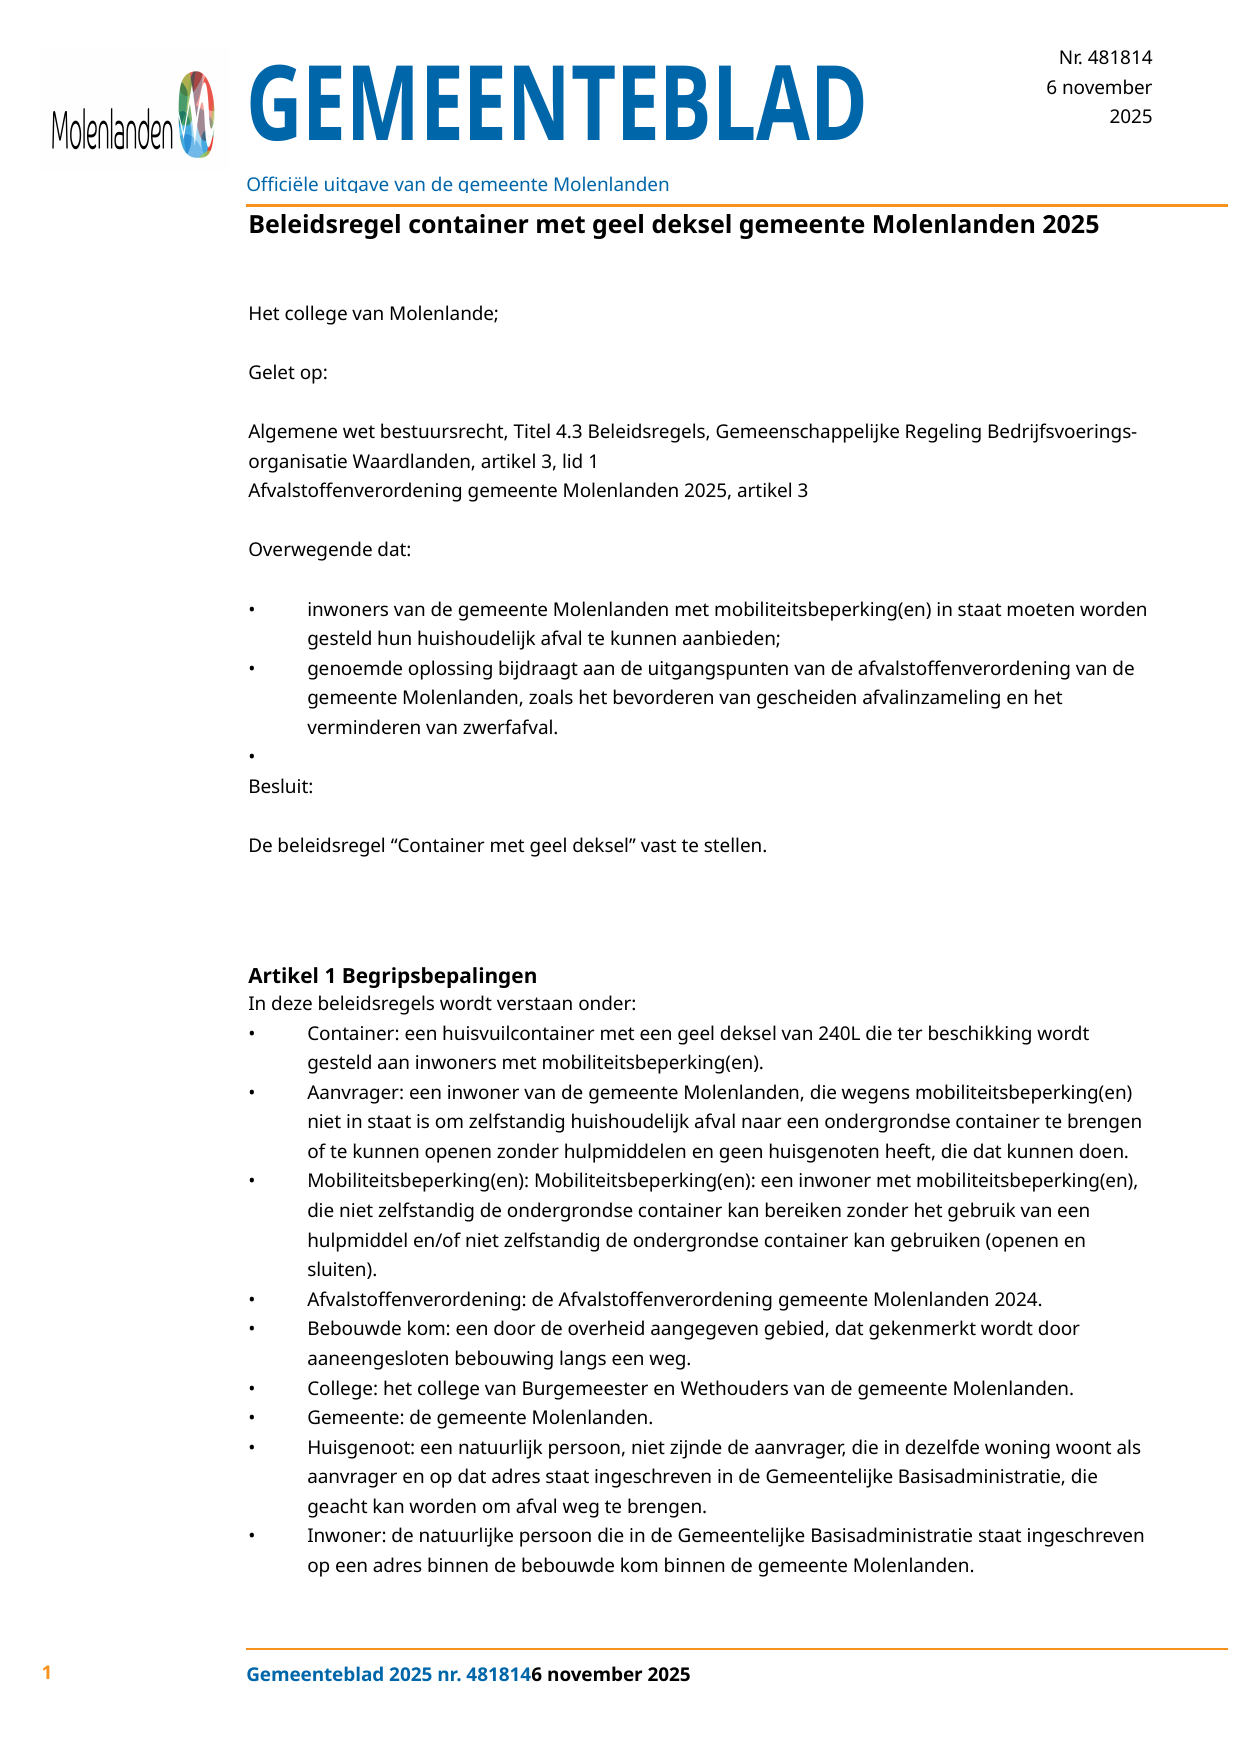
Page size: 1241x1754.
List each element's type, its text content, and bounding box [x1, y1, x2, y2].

text Gelet op: [248, 359, 1152, 385]
text Besluit: [248, 773, 1152, 799]
list Aanvrager: een inwoner van de gemeente Molenlanden, die wegens mobiliteitsbeperking(en) niet in staat is om zelfstandig huishoudelijk afval naar een ondergrondse container te brengen of te kunnen openen zonder hulpmiddelen en geen huisgenoten heeft, die dat kunnen doen. [248, 1079, 1152, 1164]
list Afvalstoffenverordening: de Afvalstoffenverordening gemeente Molenlanden 2024. [248, 1286, 1152, 1312]
text Algemene wet bestuursrecht, Titel 4.3 Beleidsregels, Gemeenschappelijke Regeling Bedrijfsvoerings- organisatie Waardlanden, artikel 3, lid 1 [248, 418, 1152, 473]
picture [41, 47, 231, 172]
list Bebouwde kom: een door de overheid aangegeven gebied, dat gekenmerkt wordt door aaneengesloten bebouwing langs een weg. [248, 1316, 1152, 1371]
text De beleidsregel “Container met geel deksel” vast te stellen. [248, 832, 1152, 858]
text Overwegende dat: [248, 537, 1152, 562]
list Container: een huisvuilcontainer met een geel deksel van 240L die ter beschikking wordt gesteld aan inwoners met mobiliteitsbeperking(en). [248, 1020, 1152, 1075]
text Beleidsregel container met geel deksel gemeente Molenlanden 2025 [248, 207, 1152, 241]
list Huisgenoot: een natuurlijk persoon, niet zijnde de aanvrager, die in dezelfde woning woont als aanvrager en op dat adres staat ingeschreven in de Gemeentelijke Basisadministratie, die geacht kan worden om afval weg te brengen. [248, 1434, 1152, 1519]
text Het college van Molenlande; [248, 300, 1152, 326]
list genoemde oplossing bijdraagt aan de uitgangspunten van de afvalstoffenverordening van de gemeente Molenlanden, zoals het bevorderen van gescheiden afvalinzameling en het verminderen van zwerfafval. [248, 655, 1152, 740]
list College: het college van Burgemeester en Wethouders van de gemeente Molenlanden. [248, 1375, 1152, 1400]
list Inwoner: de natuurlijke persoon die in de Gemeentelijke Basisadministratie staat ingeschreven op een adres binnen de bebouwde kom binnen de gemeente Molenlanden. [248, 1523, 1152, 1578]
list inwoners van de gemeente Molenlanden met mobiliteitsbeperking(en) in staat moeten worden gesteld hun huishoudelijk afval te kunnen aanbieden; [248, 596, 1152, 651]
text Afvalstoffenverordening gemeente Molenlanden 2025, artikel 3 [248, 477, 1152, 503]
text In deze beleidsregels wordt verstaan onder: [248, 990, 1152, 1016]
list Gemeente: de gemeente Molenlanden. [248, 1404, 1152, 1430]
text Artikel 1 Begripsbepalingen [248, 962, 1152, 990]
list Mobiliteitsbeperking(en): Mobiliteitsbeperking(en): een inwoner met mobiliteitsbeperking(en), die niet zelfstandig de ondergrondse container kan bereiken zonder het gebruik van een hulpmiddel en/of niet zelfstandig de ondergrondse container kan gebruiken (openen en sluiten). [248, 1168, 1152, 1282]
